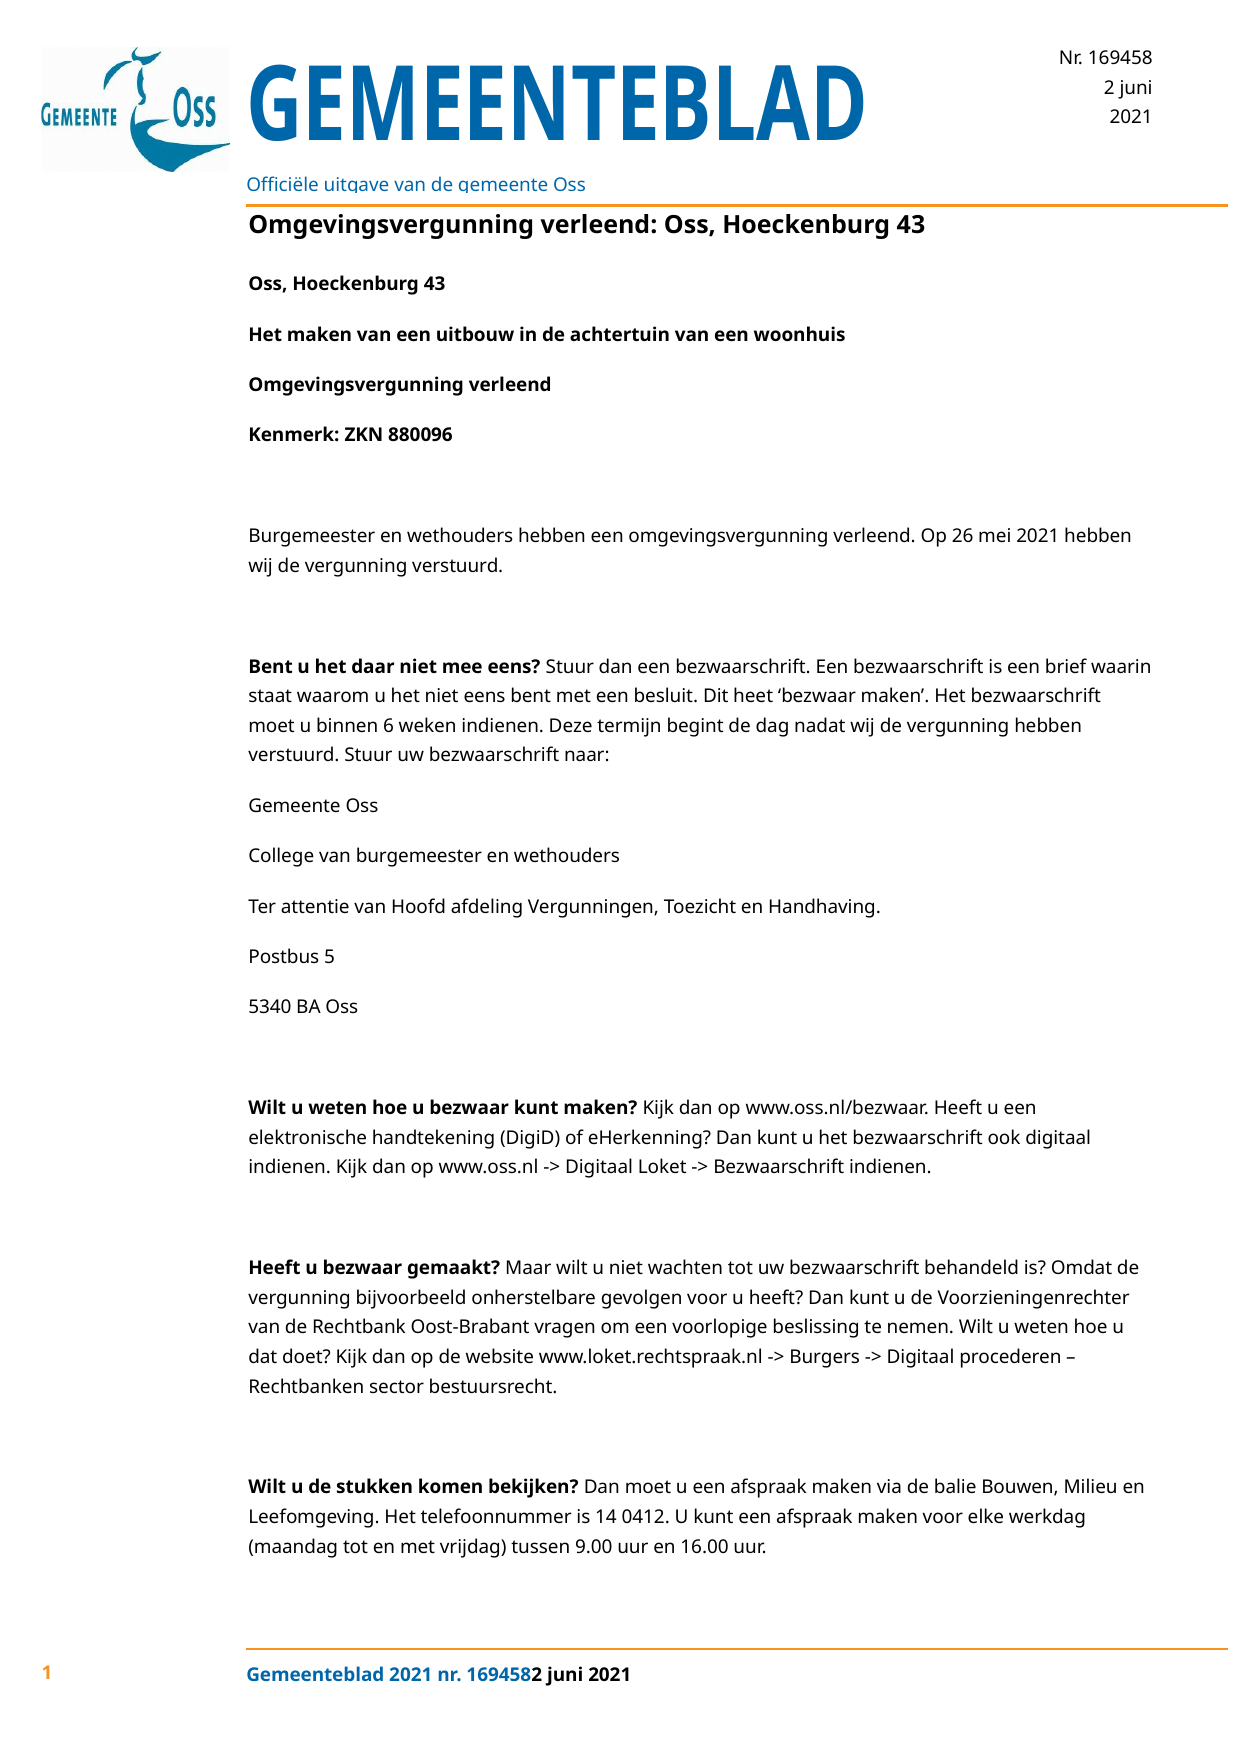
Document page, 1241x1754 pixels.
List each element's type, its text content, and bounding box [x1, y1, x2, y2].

text Ter attentie van Hoofd afdeling Vergunningen, Toezicht en Handhaving. [248, 893, 1152, 918]
text Het maken van een uitbouw in de achtertuin van een woonhuis [248, 321, 1152, 346]
picture [41, 47, 231, 172]
text Heeft u bezwaar gemaakt? Maar wilt u niet wachten tot uw bezwaarschrift behandeld is? Omdat de vergunning bijvoorbeeld onherstelbare gevolgen voor u heeft? Dan kunt u de Voorzieningenrechter van de Rechtbank Oost-Brabant vragen om een voorlopige beslissing te nemen. Wilt u weten hoe u dat doet? Kijk dan op de website www.loket.rechtspraak.nl -> Burgers -> Digitaal procederen – Rechtbanken sector bestuursrecht. [248, 1254, 1152, 1398]
text Omgevingsvergunning verleend: Oss, Hoeckenburg 43 [248, 207, 1152, 241]
text Oss, Hoeckenburg 43 [248, 270, 1152, 296]
text Wilt u de stukken komen bekijken? Dan moet u een afspraak maken via de balie Bouwen, Milieu en Leefomgeving. Het telefoonnummer is 14 0412. U kunt een afspraak maken voor elke werkdag (maandag tot en met vrijdag) tussen 9.00 uur en 16.00 uur. [248, 1474, 1152, 1558]
text College van burgemeester en wethouders [248, 842, 1152, 868]
text Burgemeester en wethouders hebben een omgevingsvergunning verleend. Op 26 mei 2021 hebben wij de vergunning verstuurd. [248, 522, 1152, 578]
text Wilt u weten hoe u bezwaar kunt maken? Kijk dan op www.oss.nl/bezwaar. Heeft u een elektronische handtekening (DigiD) of eHerkenning? Dan kunt u het bezwaarschrift ook digitaal indienen. Kijk dan op www.oss.nl -> Digitaal Loket -> Bezwaarschrift indienen. [248, 1094, 1152, 1179]
text Kenmerk: ZKN 880096 [248, 422, 1152, 447]
text 5340 BA Oss [248, 994, 1152, 1019]
text Omgevingsvergunning verleend [248, 371, 1152, 397]
text Bent u het daar niet mee eens? Stuur dan een bezwaarschrift. Een bezwaarschrift is een brief waarin staat waarom u het niet eens bent met een besluit. Dit heet ‘bezwaar maken’. Het bezwaarschrift moet u binnen 6 weken indienen. Deze termijn begint de dag nadat wij de vergunning hebben verstuurd. Stuur uw bezwaarschrift naar: [248, 653, 1152, 767]
text Gemeente Oss [248, 792, 1152, 818]
text Postbus 5 [248, 943, 1152, 969]
